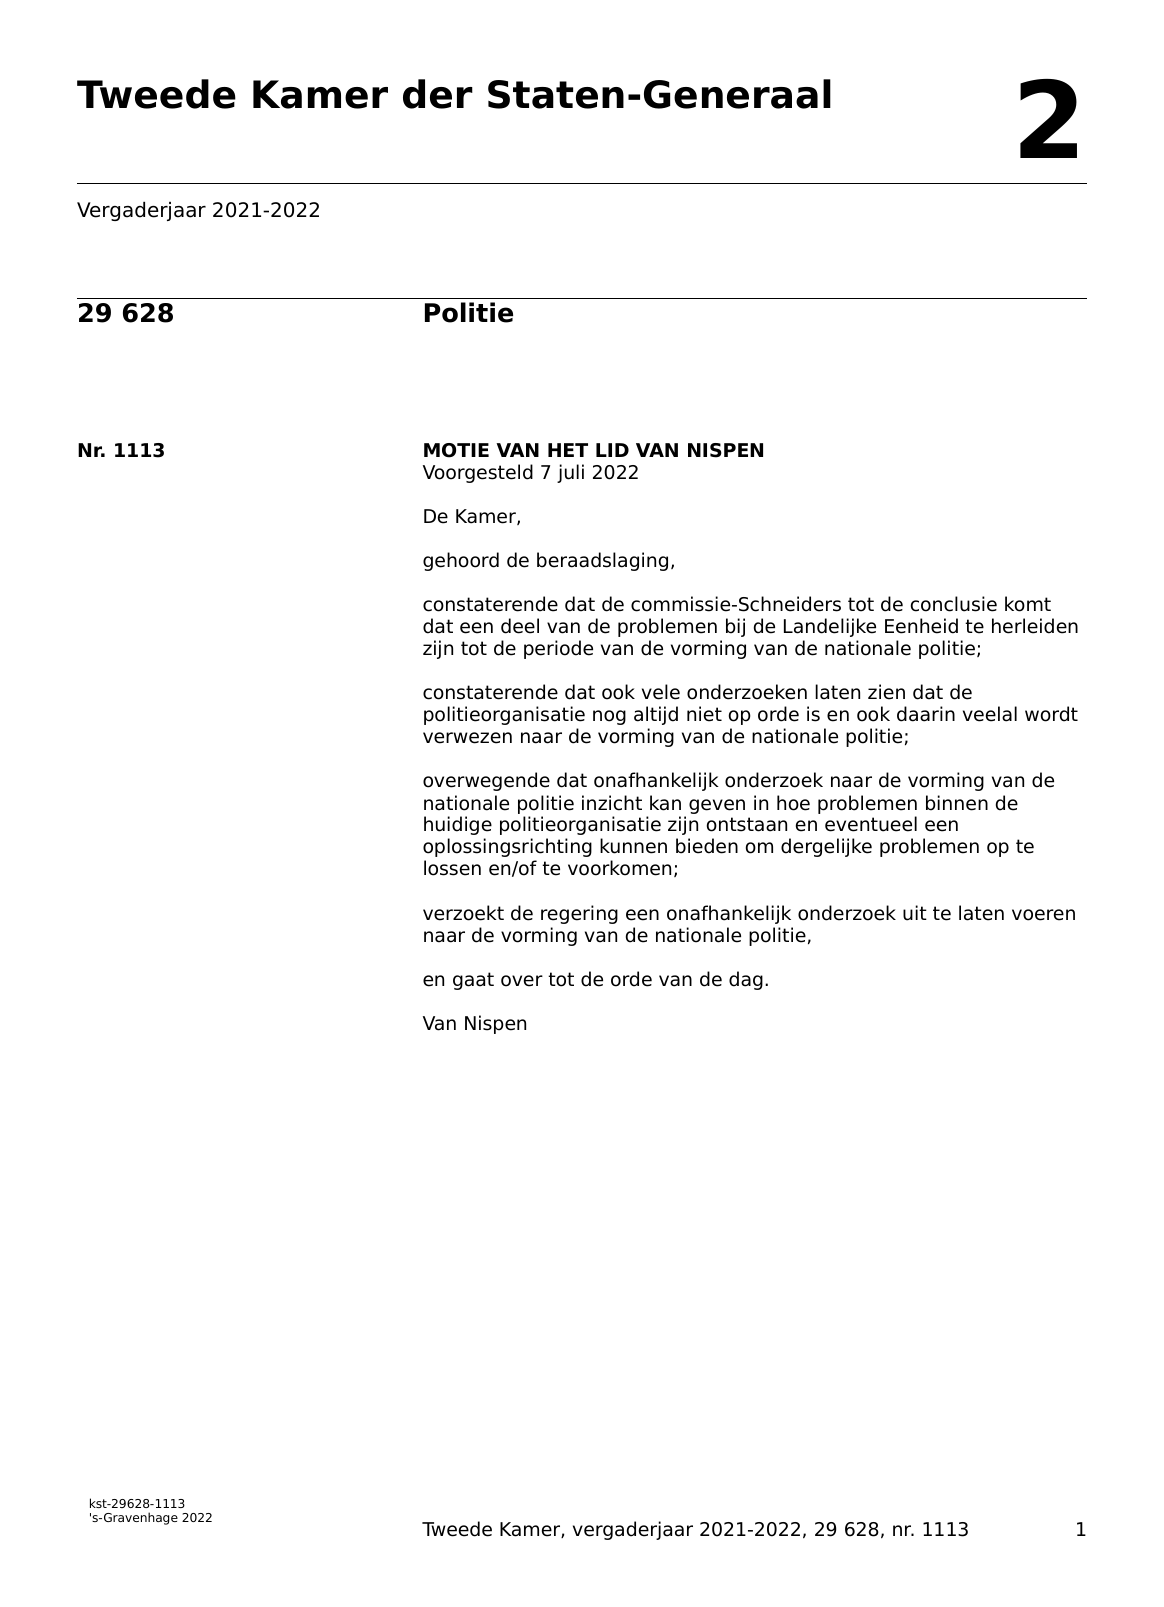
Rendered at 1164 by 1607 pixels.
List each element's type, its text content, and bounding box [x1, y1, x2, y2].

text De Kamer, [422, 506, 1087, 528]
text en gaat over tot de orde van de dag. [422, 969, 1087, 991]
table_header Tweede Kamer der Staten-Generaal [77, 59, 886, 183]
text Voorgesteld 7 juli 2022 [422, 462, 1087, 484]
text verzoekt de regering een onafhankelijk onderzoek uit te laten voeren naar de vorming van de nationale politie, [422, 902, 1087, 946]
text constaterende dat de commissie-Schneiders tot de conclusie komt dat een deel van de problemen bij de Landelijke Eenheid te herleiden zijn tot de periode van de vorming van de nationale politie; [422, 594, 1087, 660]
subtitle Nr. 1113 MOTIE VAN HET LID VAN NISPEN [77, 440, 1087, 462]
table_cell Vergaderjaar 2021-2022 [77, 184, 1087, 298]
text 's-Gravenhage 2022 [88, 1511, 323, 1525]
text overwegende dat onafhankelijk onderzoek naar de vorming van de nationale politie inzicht kan geven in hoe problemen binnen de huidige politieorganisatie zijn ontstaan en eventueel een oplossingsrichting kunnen bieden om dergelijke problemen op te lossen en/of te voorkomen; [422, 770, 1087, 880]
text gehoord de beraadslaging, [422, 550, 1087, 572]
text kst-29628-1113 [88, 1497, 323, 1511]
table_header 2 [886, 59, 1087, 183]
text constaterende dat ook vele onderzoeken laten zien dat de politieorganisatie nog altijd niet op orde is en ook daarin veelal wordt verwezen naar de vorming van de nationale politie; [422, 682, 1087, 748]
text Van Nispen [422, 1013, 1087, 1035]
subtitle 29 628 Politie [77, 299, 1087, 329]
